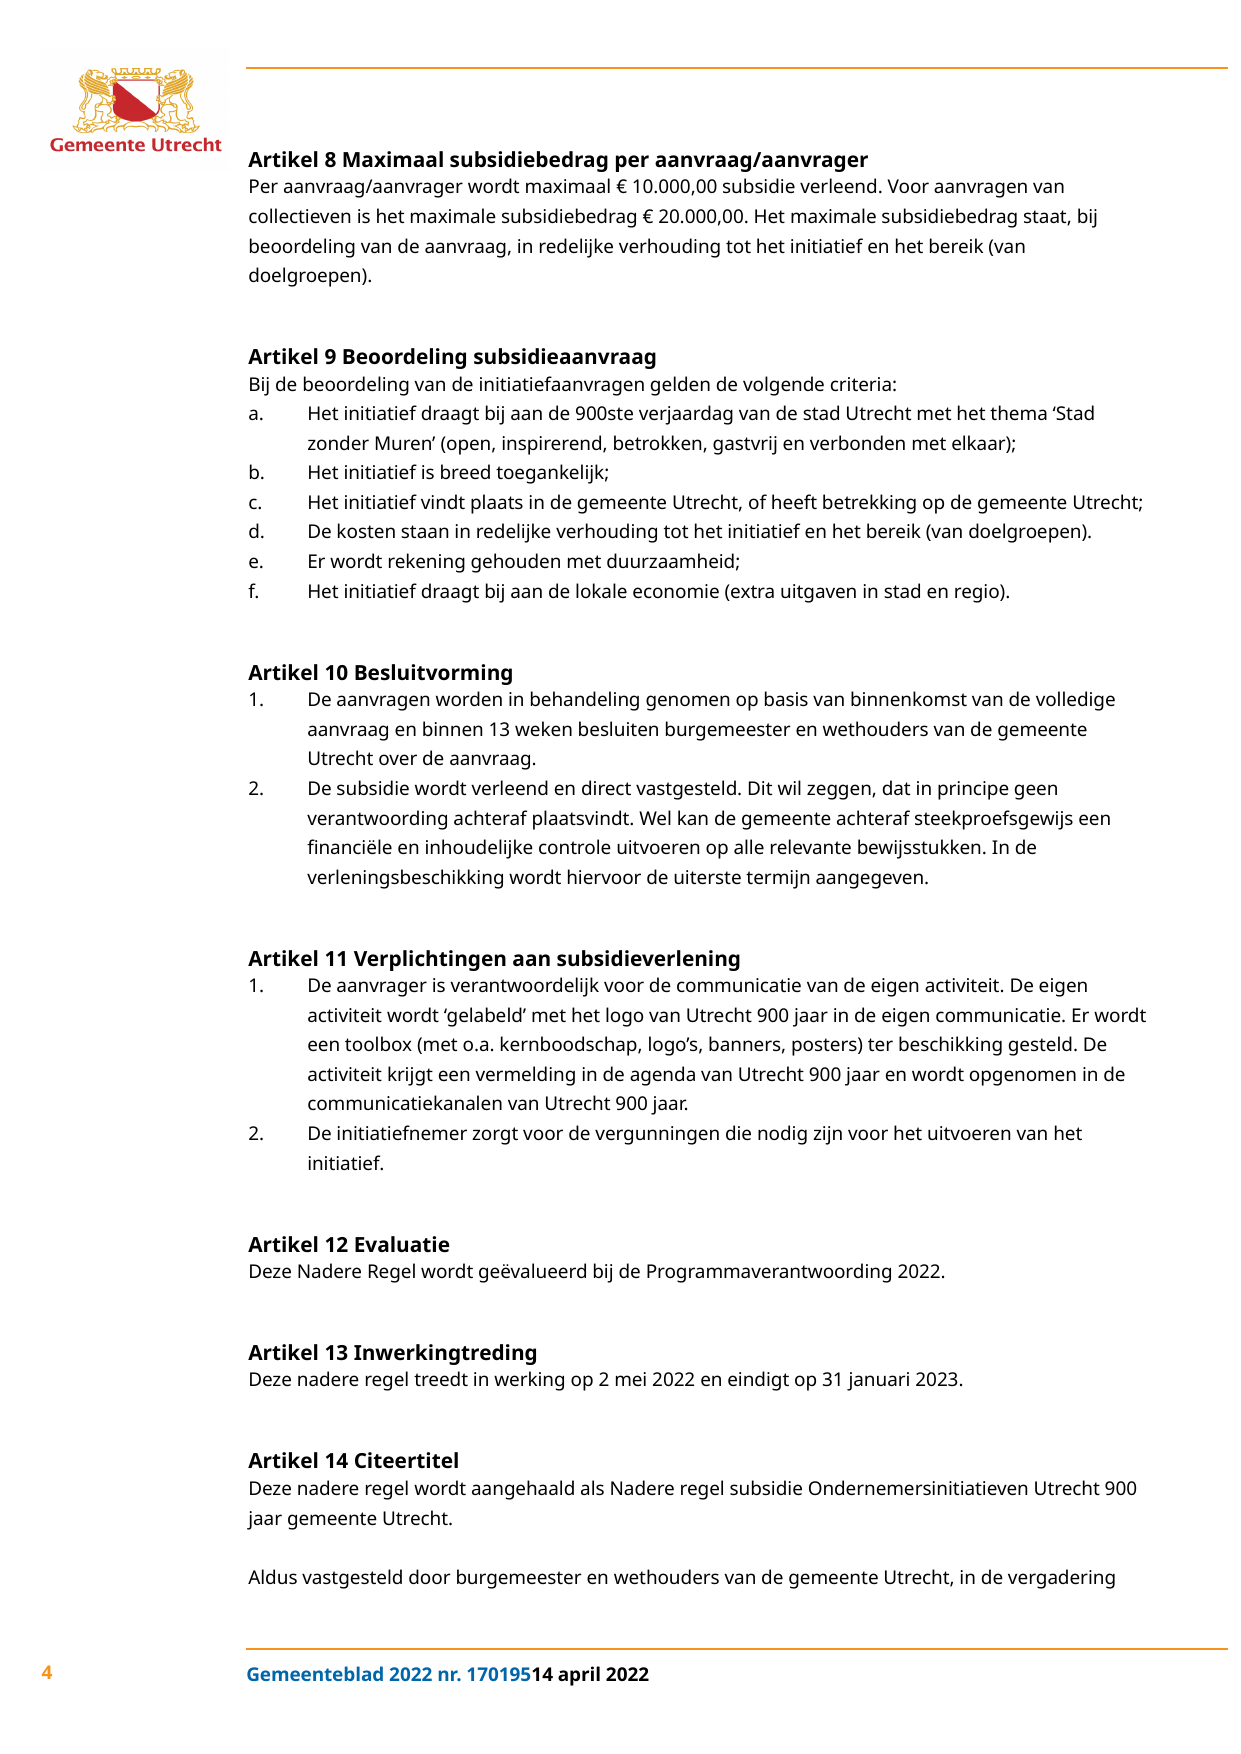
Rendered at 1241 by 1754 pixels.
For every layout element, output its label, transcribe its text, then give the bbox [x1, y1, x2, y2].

text Artikel 12 Evaluatie [248, 1230, 1152, 1258]
text Artikel 11 Verplichtingen aan subsidieverlening [248, 944, 1152, 972]
text Bij de beoordeling van de initiatiefaanvragen gelden de volgende criteria: [248, 371, 1152, 397]
text Artikel 10 Besluitvorming [248, 658, 1152, 686]
list Het initiatief draagt bij aan de 900ste verjaardag van de stad Utrecht met het thema ‘Stad zonder Muren’ (open, inspirerend, betrokken, gastvrij en verbonden met elkaar); [248, 400, 1152, 456]
list De subsidie wordt verleend en direct vastgesteld. Dit wil zeggen, dat in principe geen verantwoording achteraf plaatsvindt. Wel kan de gemeente achteraf steekproefsgewijs een financiële en inhoudelijke controle uitvoeren op alle relevante bewijsstukken. In de verleningsbeschikking wordt hiervoor de uiterste termijn aangegeven. [248, 775, 1152, 889]
text Artikel 8 Maximaal subsidiebedrag per aanvraag/aanvrager [248, 145, 1152, 174]
text Deze nadere regel wordt aangehaald als Nadere regel subsidie Ondernemersinitiatieven Utrecht 900 jaar gemeente Utrecht. [248, 1475, 1152, 1530]
text Per aanvraag/aanvrager wordt maximaal € 10.000,00 subsidie verleend. Voor aanvragen van collectieven is het maximale subsidiebedrag € 20.000,00. Het maximale subsidiebedrag staat, bij beoordeling van de aanvraag, in redelijke verhouding tot het initiatief en het bereik (van doelgroepen). [248, 174, 1152, 288]
text Deze Nadere Regel wordt geëvalueerd bij de Programmaverantwoording 2022. [248, 1258, 1152, 1284]
list Het initiatief vindt plaats in de gemeente Utrecht, of heeft betrekking op de gemeente Utrecht; [248, 489, 1152, 515]
list De kosten staan in redelijke verhouding tot het initiatief en het bereik (van doelgroepen). [248, 519, 1152, 544]
text Deze nadere regel treedt in werking op 2 mei 2022 en eindigt op 31 januari 2023. [248, 1367, 1152, 1392]
text Artikel 14 Citeertitel [248, 1447, 1152, 1475]
text Aldus vastgesteld door burgemeester en wethouders van de gemeente Utrecht, in de vergadering [248, 1564, 1152, 1589]
text Artikel 13 Inwerkingtreding [248, 1338, 1152, 1367]
list De aanvrager is verantwoordelijk voor de communicatie van de eigen activiteit. De eigen activiteit wordt ‘gelabeld’ met het logo van Utrecht 900 jaar in de eigen communicatie. Er wordt een toolbox (met o.a. kernboodschap, logo’s, banners, posters) ter beschikking gesteld. De activiteit krijgt een vermelding in de agenda van Utrecht 900 jaar en wordt opgenomen in de communicatiekanalen van Utrecht 900 jaar. [248, 972, 1152, 1116]
picture [41, 47, 231, 172]
text Artikel 9 Beoordeling subsidieaanvraag [248, 342, 1152, 371]
list Het initiatief draagt bij aan de lokale economie (extra uitgaven in stad en regio). [248, 578, 1152, 604]
list Het initiatief is breed toegankelijk; [248, 459, 1152, 485]
list De initiatiefnemer zorgt voor de vergunningen die nodig zijn voor het uitvoeren van het initiatief. [248, 1120, 1152, 1176]
list Er wordt rekening gehouden met duurzaamheid; [248, 548, 1152, 574]
list De aanvragen worden in behandeling genomen op basis van binnenkomst van de volledige aanvraag en binnen 13 weken besluiten burgemeester en wethouders van de gemeente Utrecht over de aanvraag. [248, 686, 1152, 771]
